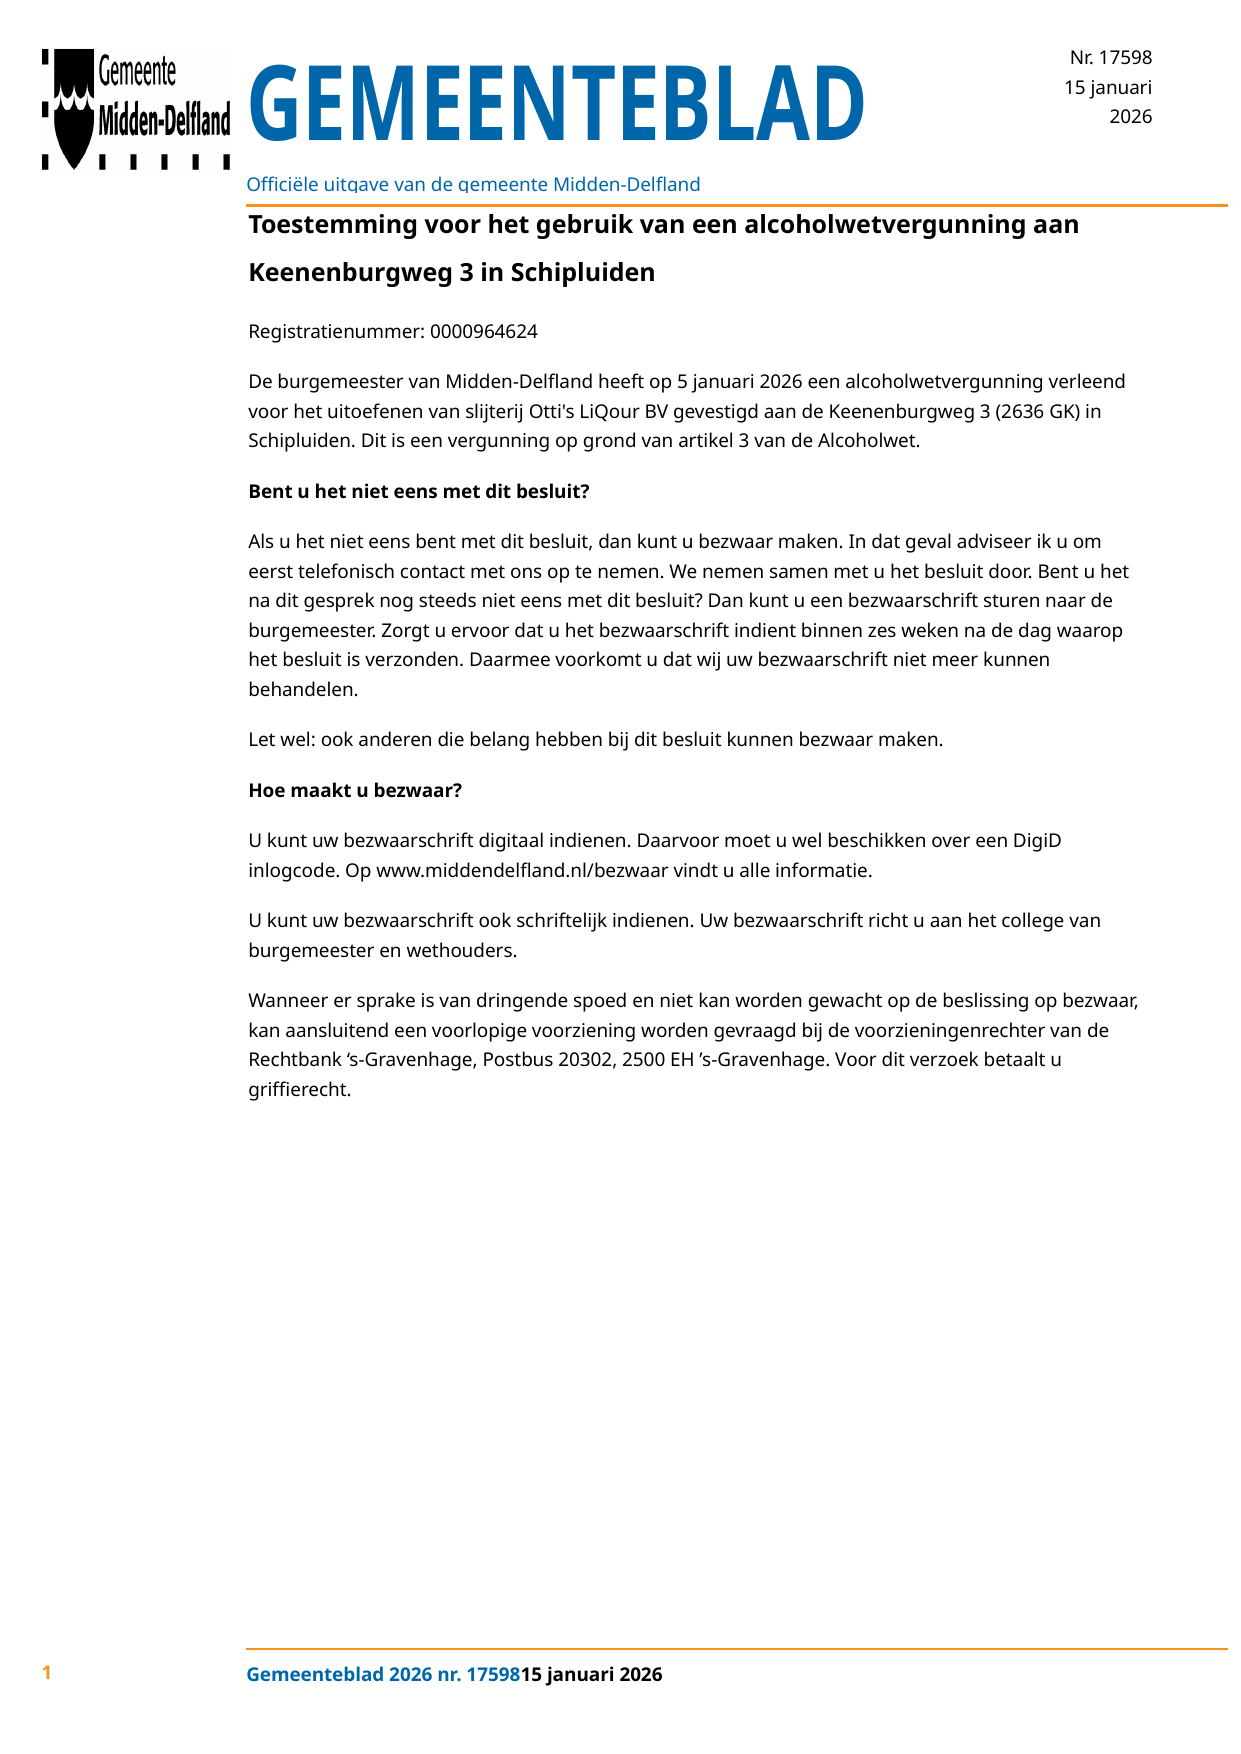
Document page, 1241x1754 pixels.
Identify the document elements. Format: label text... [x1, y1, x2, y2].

text Hoe maakt u bezwaar? [248, 777, 1152, 803]
text Toestemming voor het gebruik van een alcoholwetvergunning aan Keenenburgweg 3 in Schipluiden [248, 207, 1152, 288]
text Let wel: ook anderen die belang hebben bij dit besluit kunnen bezwaar maken. [248, 727, 1152, 752]
text U kunt uw bezwaarschrift digitaal indienen. Daarvoor moet u wel beschikken over een DigiD inlogcode. Op www.middendelfland.nl/bezwaar vindt u alle informatie. [248, 827, 1152, 883]
text Bent u het niet eens met dit besluit? [248, 478, 1152, 504]
text Registratienummer: 0000964624 [248, 318, 1152, 344]
text Als u het niet eens bent met dit besluit, dan kunt u bezwaar maken. In dat geval adviseer ik u om eerst telefonisch contact met ons op te nemen. We nemen samen met u het besluit door. Bent u het na dit gesprek nog steeds niet eens met dit besluit? Dan kunt u een bezwaarschrift sturen naar de burgemeester. Zorgt u ervoor dat u het bezwaarschrift indient binnen zes weken na de dag waarop het besluit is verzonden. Daarmee voorkomt u dat wij uw bezwaarschrift niet meer kunnen behandelen. [248, 528, 1152, 702]
text Wanneer er sprake is van dringende spoed en niet kan worden gewacht op de beslissing op bezwaar, kan aansluitend een voorlopige voorziening worden gevraagd bij de voorzieningenrechter van de Rechtbank ‘s-Gravenhage, Postbus 20302, 2500 EH ’s-Gravenhage. Voor dit verzoek betaalt u griffierecht. [248, 987, 1152, 1102]
text De burgemeester van Midden-Delfland heeft op 5 januari 2026 een alcoholwetvergunning verleend voor het uitoefenen van slijterij Otti's LiQour BV gevestigd aan de Keenenburgweg 3 (2636 GK) in Schipluiden. Dit is een vergunning op grond van artikel 3 van de Alcoholwet. [248, 368, 1152, 453]
text U kunt uw bezwaarschrift ook schriftelijk indienen. Uw bezwaarschrift richt u aan het college van burgemeester en wethouders. [248, 907, 1152, 963]
picture [41, 47, 231, 172]
